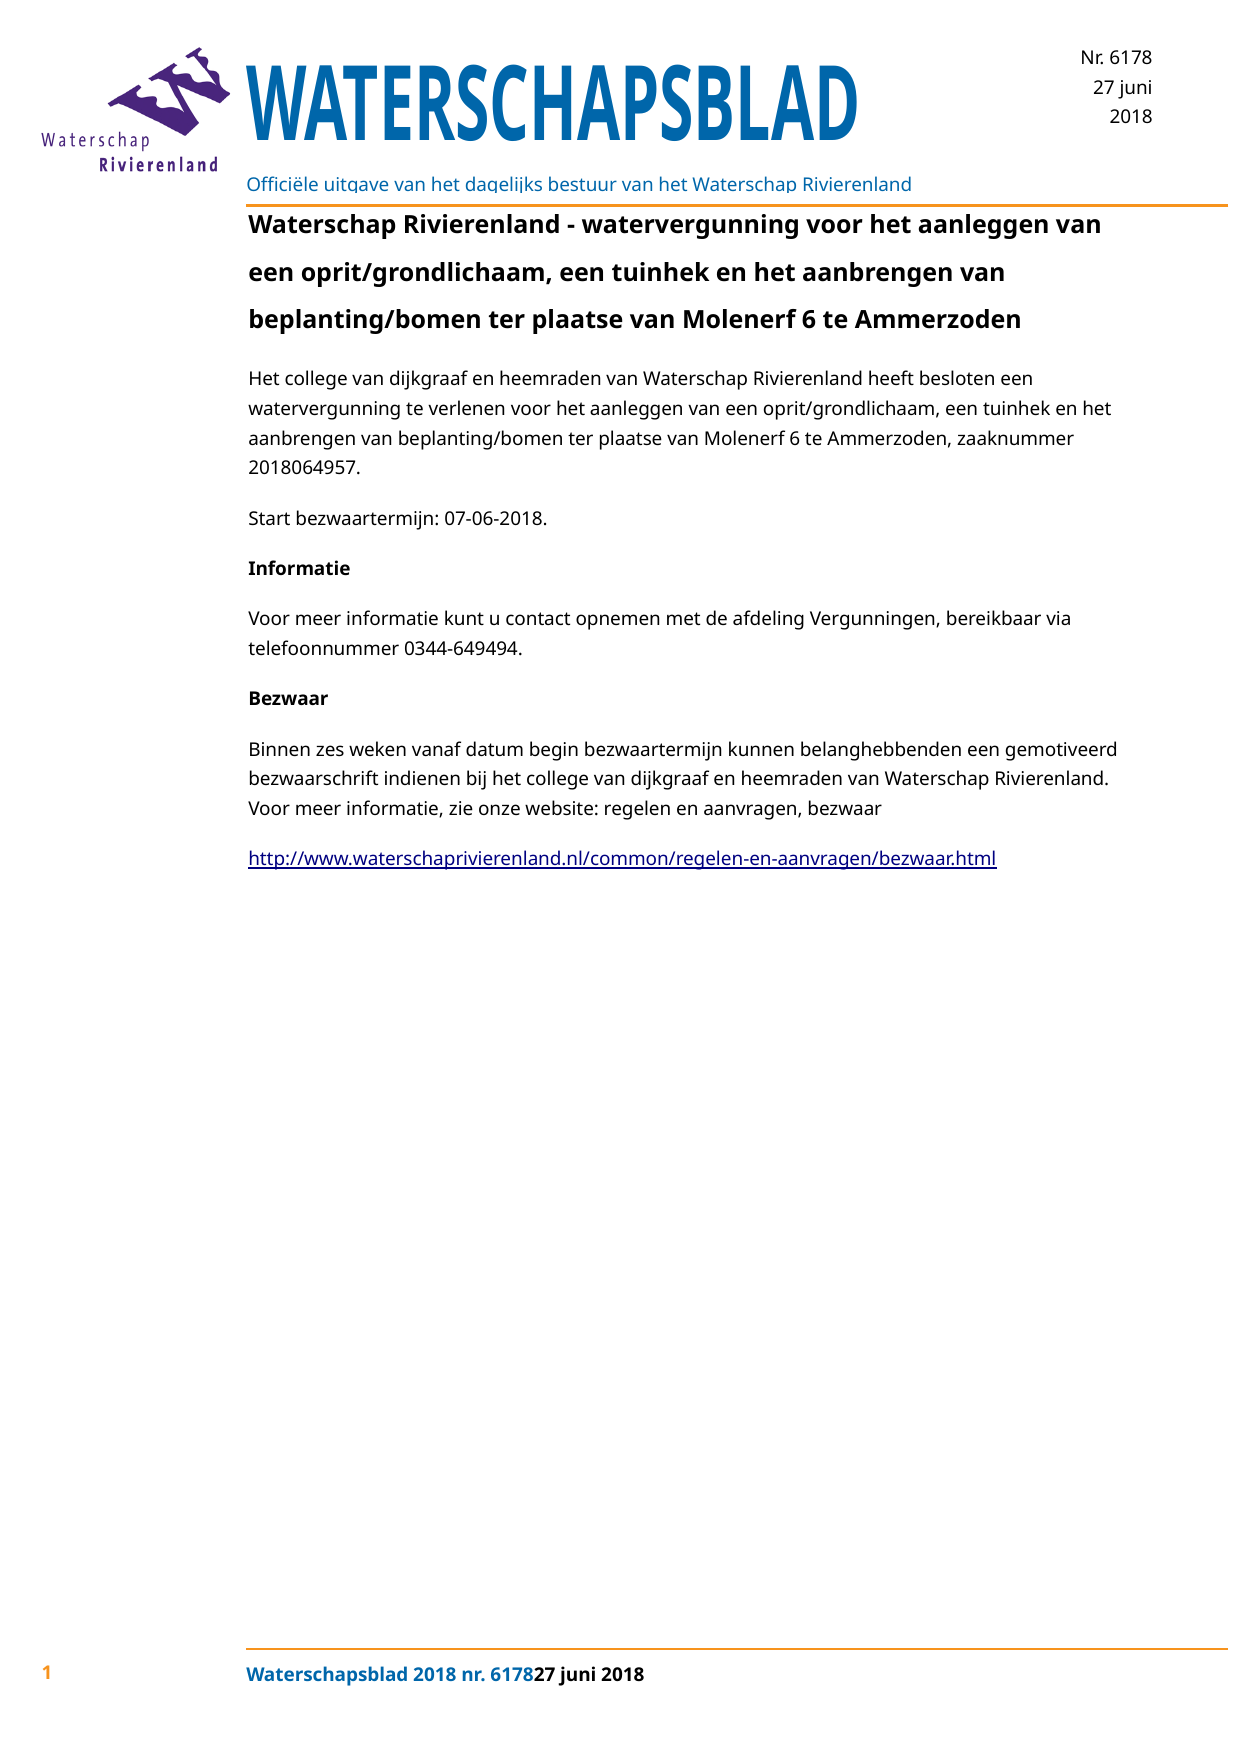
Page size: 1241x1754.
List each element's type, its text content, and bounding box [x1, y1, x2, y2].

text Waterschap Rivierenland - watervergunning voor het aanleggen van een oprit/grondlichaam, een tuinhek en het aanbrengen van beplanting/bomen ter plaatse van Molenerf 6 te Ammerzoden [248, 207, 1152, 336]
text Binnen zes weken vanaf datum begin bezwaartermijn kunnen belanghebbenden een gemotiveerd bezwaarschrift indienen bij het college van dijkgraaf en heemraden van Waterschap Rivierenland. Voor meer informatie, zie onze website: regelen en aanvragen, bezwaar [248, 736, 1152, 821]
text Start bezwaartermijn: 07-06-2018. [248, 505, 1152, 530]
picture [41, 47, 231, 172]
text Het college van dijkgraaf en heemraden van Waterschap Rivierenland heeft besloten een watervergunning te verlenen voor het aanleggen van een oprit/grondlichaam, een tuinhek en het aanbrengen van beplanting/bomen ter plaatse van Molenerf 6 te Ammerzoden, zaaknummer 2018064957. [248, 366, 1152, 480]
text Informatie [248, 555, 1152, 581]
text http://www.waterschaprivierenland.nl/common/regelen-en-aanvragen/bezwaar.html [248, 846, 1152, 871]
text Voor meer informatie kunt u contact opnemen met de afdeling Vergunningen, bereikbaar via telefoonnummer 0344-649494. [248, 606, 1152, 661]
text Bezwaar [248, 686, 1152, 711]
